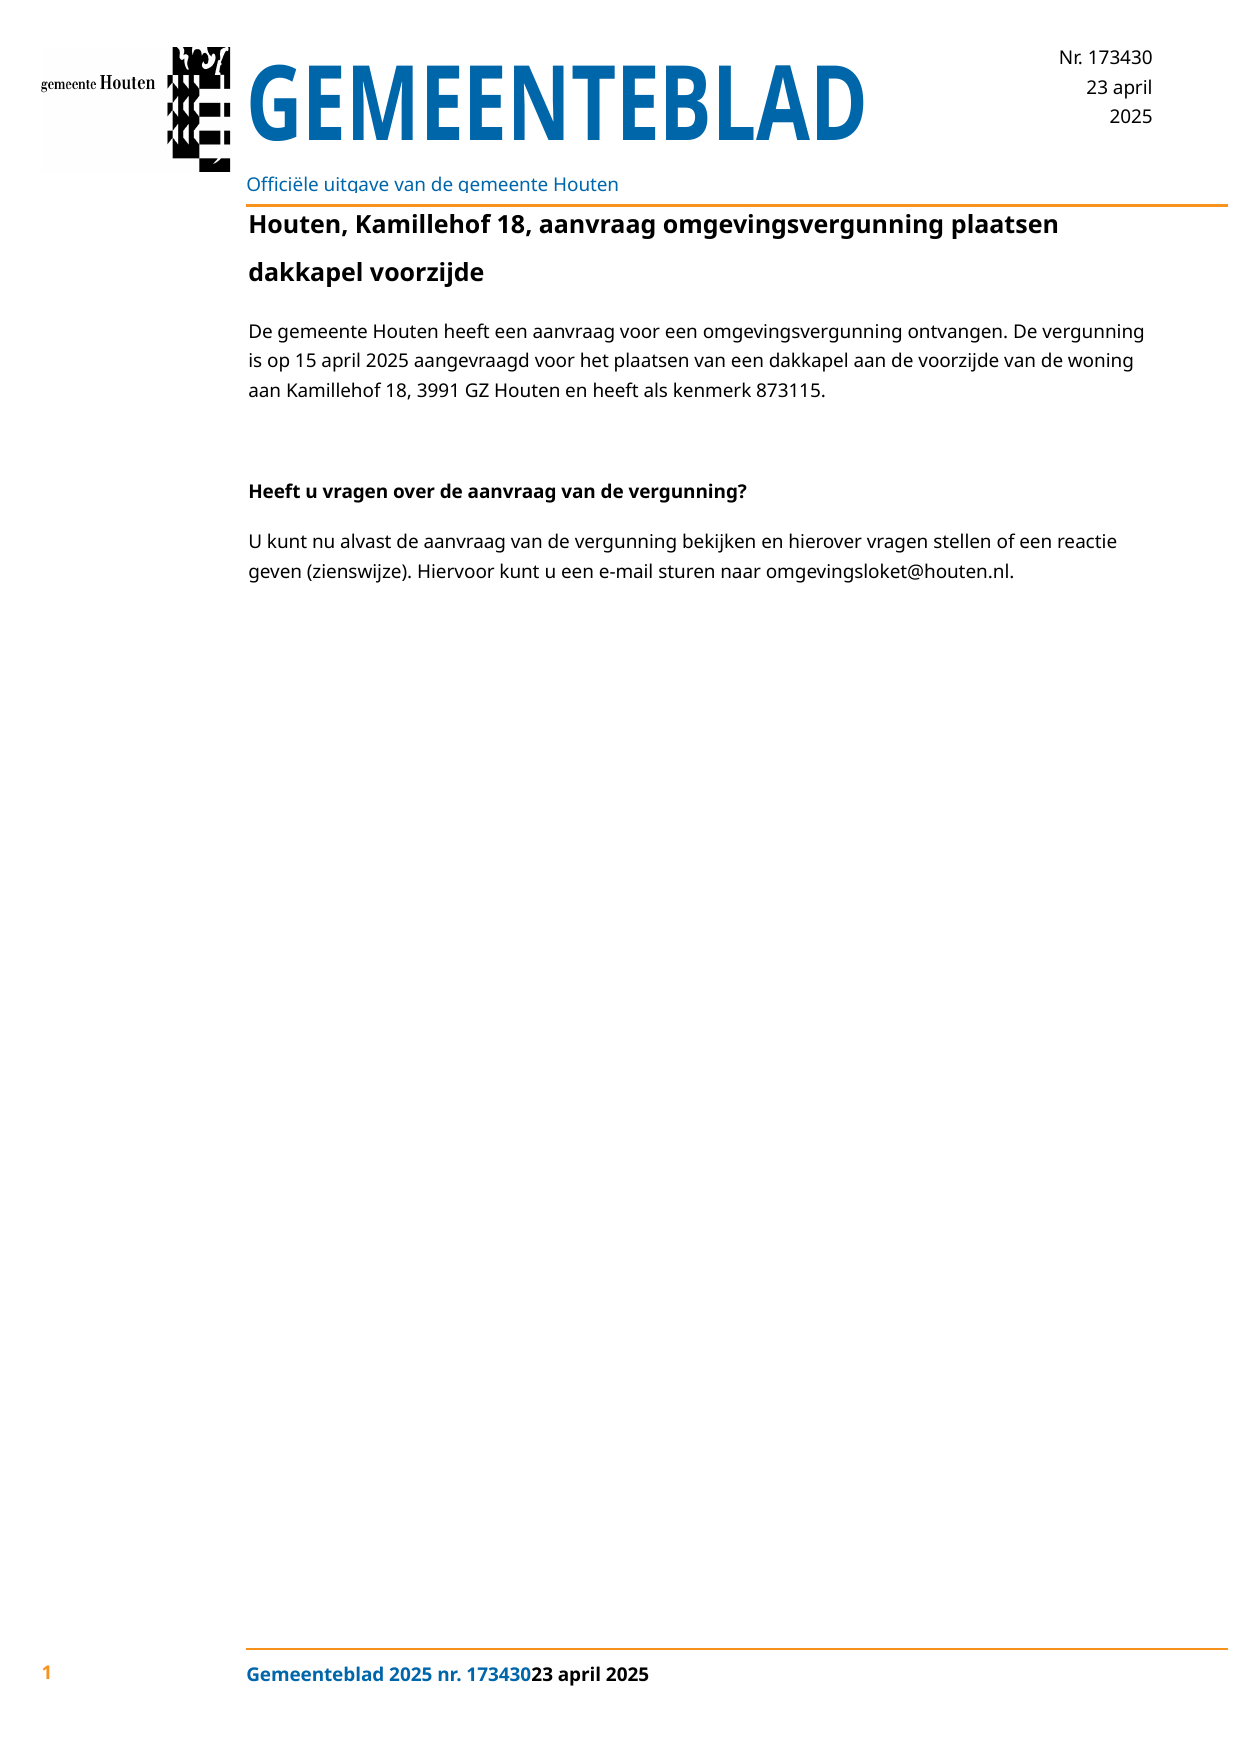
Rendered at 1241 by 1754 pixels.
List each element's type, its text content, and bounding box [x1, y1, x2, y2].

text U kunt nu alvast de aanvraag van de vergunning bekijken en hierover vragen stellen of een reactie geven (zienswijze). Hiervoor kunt u een e-mail sturen naar omgevingsloket@houten.nl. [248, 528, 1152, 584]
picture [41, 47, 231, 172]
text Houten, Kamillehof 18, aanvraag omgevingsvergunning plaatsen dakkapel voorzijde [248, 207, 1152, 288]
text De gemeente Houten heeft een aanvraag voor een omgevingsvergunning ontvangen. De vergunning is op 15 april 2025 aangevraagd voor het plaatsen van een dakkapel aan de voorzijde van de woning aan Kamillehof 18, 3991 GZ Houten en heeft als kenmerk 873115. [248, 318, 1152, 403]
text Heeft u vragen over de aanvraag van de vergunning? [248, 478, 1152, 504]
